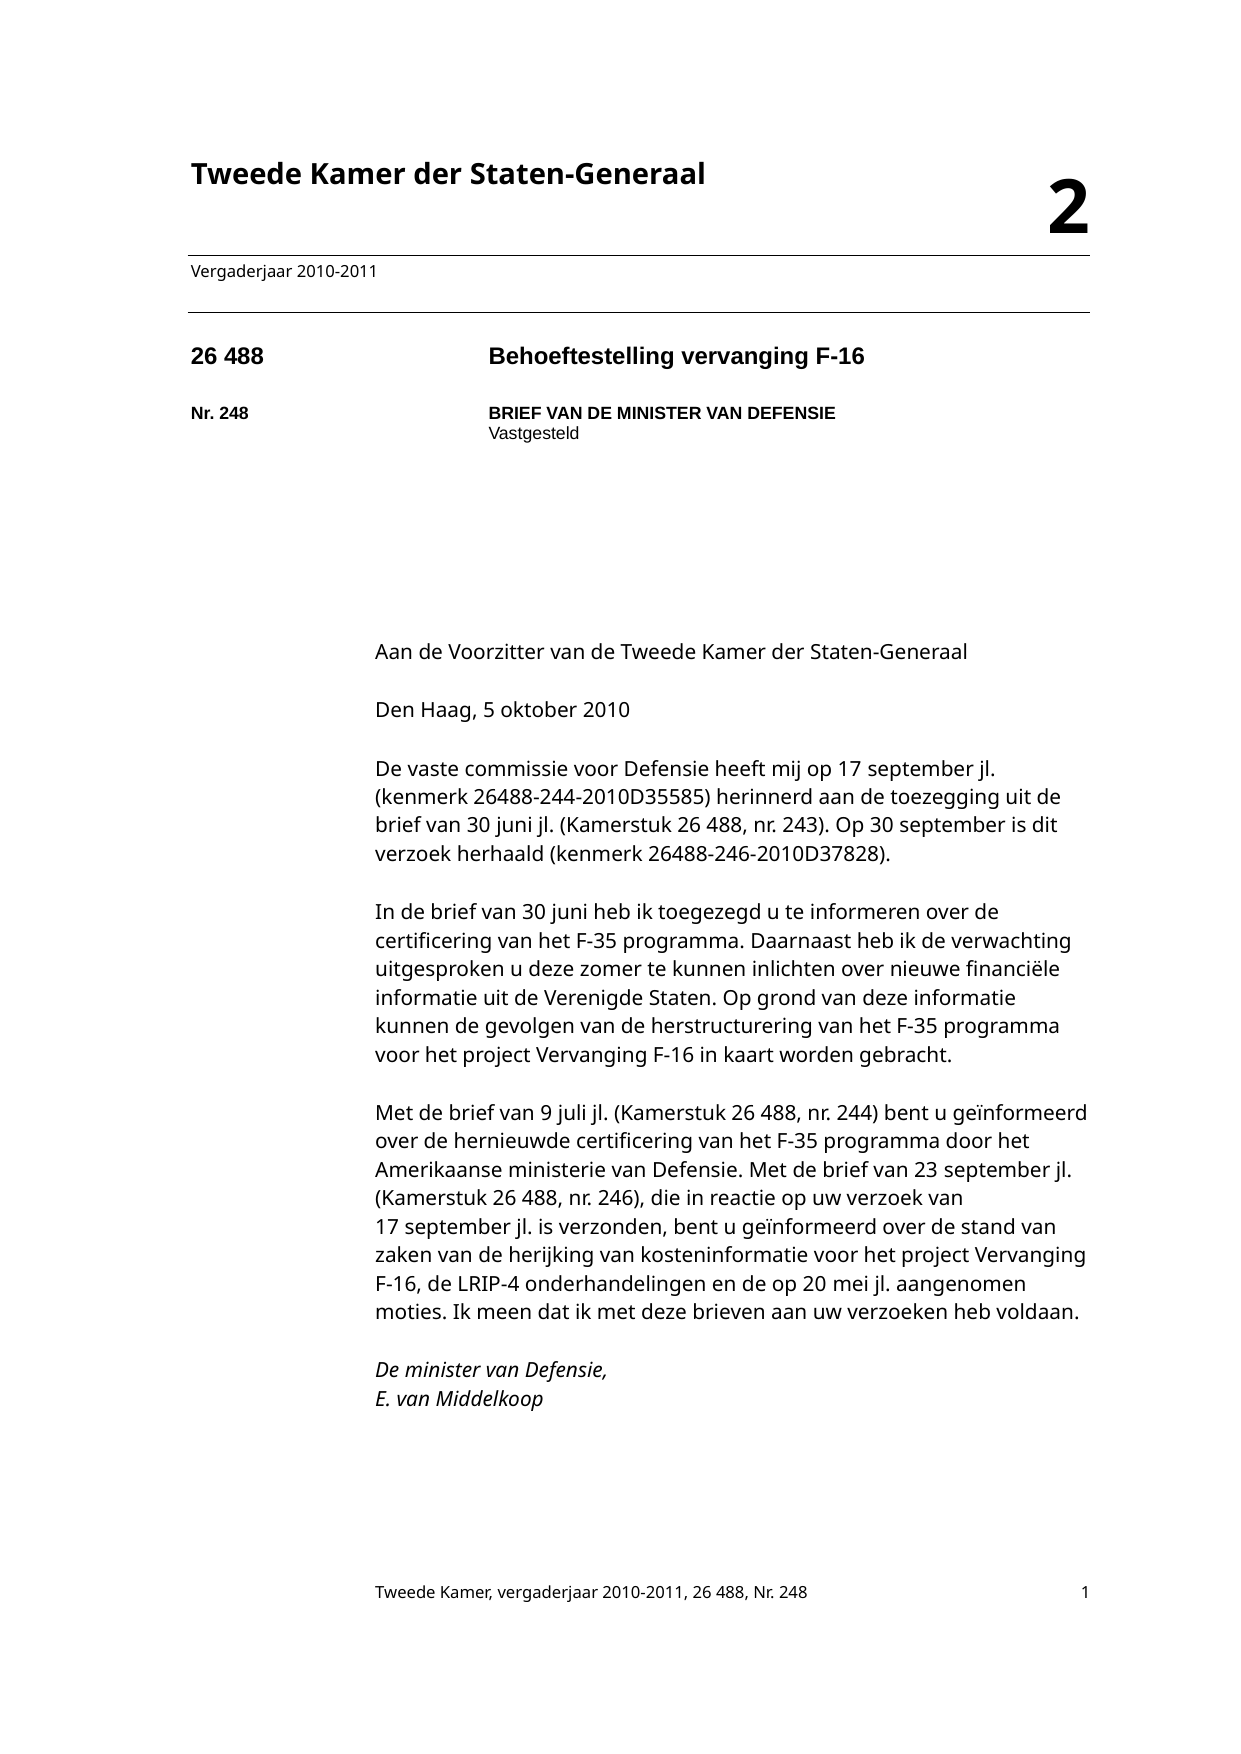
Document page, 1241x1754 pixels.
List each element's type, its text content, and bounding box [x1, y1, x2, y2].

text De minister van Defensie, [375, 1356, 1090, 1384]
table_cell [485, 256, 1090, 312]
table_cell Vergaderjaar 2010-2011 [188, 256, 485, 312]
text Aan de Voorzitter van de Tweede Kamer der Staten-Generaal [375, 637, 1090, 665]
text De vaste commissie voor Defensie heeft mij op 17 september jl. (kenmerk 26488-244-2010D35585) herinnerd aan de toezegging uit de brief van 30 juni jl. (Kamerstuk 26 488, nr. 243). Op 30 september is dit verzoek herhaald (kenmerk 26488-246-2010D37828). [375, 754, 1090, 867]
table_cell [188, 313, 485, 339]
table_cell 26 488 [188, 339, 485, 399]
text Den Haag, 5 oktober 2010 [375, 695, 1090, 724]
text E. van Middelkoop [375, 1384, 1090, 1412]
text In de brief van 30 juni heb ik toegezegd u te informeren over de certificering van het F-35 programma. Daarnaast heb ik de verwachting uitgesproken u deze zomer te kunnen inlichten over nieuwe financiële informatie uit de Verenigde Staten. Op grond van deze informatie kunnen de gevolgen van de herstructurering van het F-35 programma voor het project Vervanging F-16 in kaart worden gebracht. [375, 897, 1090, 1068]
table_cell Nr. 248 [188, 399, 485, 518]
table_header Tweede Kamer der Staten-Generaal [188, 150, 909, 255]
text Met de brief van 9 juli jl. (Kamerstuk 26 488, nr. 244) bent u geïnformeerd over de hernieuwde certificering van het F-35 programma door het Amerikaanse ministerie van Defensie. Met de brief van 23 september jl. (Kamerstuk 26 488, nr. 246), die in reactie op uw verzoek van 17 september jl. is verzonden, bent u geïnformeerd over de stand van zaken van de herijking van kosteninformatie voor het project Vervanging F-16, de LRIP-4 onderhandelingen en de op 20 mei jl. aangenomen moties. Ik meen dat ik met deze brieven aan uw verzoeken heb voldaan. [375, 1098, 1090, 1326]
table_cell Behoeftestelling vervanging F-16 [485, 339, 1090, 399]
table_cell [485, 313, 1090, 339]
table_cell BRIEF VAN DE MINISTER VAN DEFENSIE Vastgesteld [485, 399, 1090, 518]
table_header 2 [910, 150, 1090, 255]
